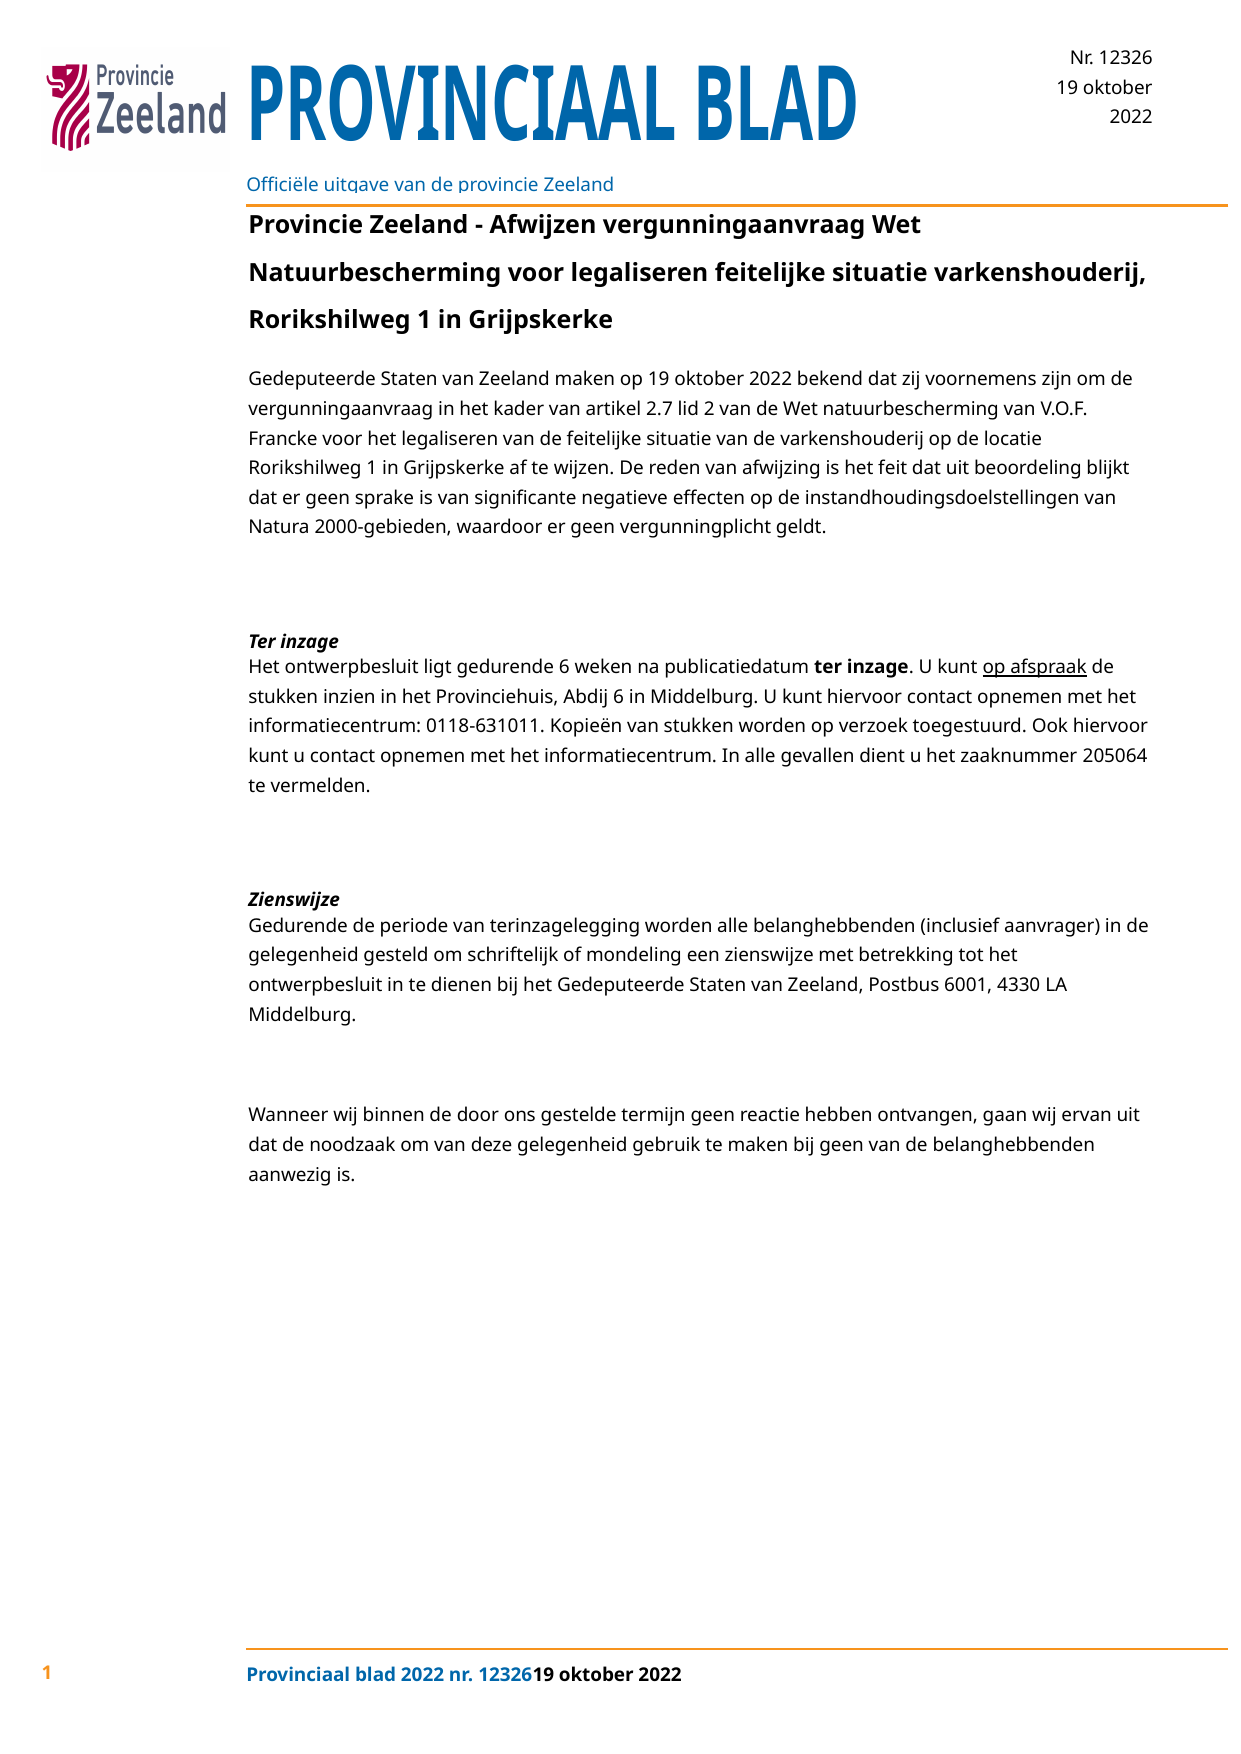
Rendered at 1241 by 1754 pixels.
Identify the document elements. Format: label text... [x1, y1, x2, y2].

text Gedeputeerde Staten van Zeeland maken op 19 oktober 2022 bekend dat zij voornemens zijn om de vergunningaanvraag in het kader van artikel 2.7 lid 2 van de Wet natuurbescherming van V.O.F. Francke voor het legaliseren van de feitelijke situatie van de varkenshouderij op de locatie Rorikshilweg 1 in Grijpskerke af te wijzen. De reden van afwijzing is het feit dat uit beoordeling blijkt dat er geen sprake is van significante negatieve effecten op de instandhoudingsdoelstellingen van Natura 2000-gebieden, waardoor er geen vergunningplicht geldt. [248, 366, 1152, 539]
picture [41, 47, 231, 172]
text Provincie Zeeland - Afwijzen vergunningaanvraag Wet Natuurbescherming voor legaliseren feitelijke situatie varkenshouderij, Rorikshilweg 1 in Grijpskerke [248, 207, 1152, 336]
text Gedurende de periode van terinzagelegging worden alle belanghebbenden (inclusief aanvrager) in de gelegenheid gesteld om schriftelijk of mondeling een zienswijze met betrekking tot het ontwerpbesluit in te dienen bij het Gedeputeerde Staten van Zeeland, Postbus 6001, 4330 LA Middelburg. [248, 912, 1152, 1026]
text Het ontwerpbesluit ligt gedurende 6 weken na publicatiedatum ter inzage. U kunt op afspraak de stukken inzien in het Provinciehuis, Abdij 6 in Middelburg. U kunt hiervoor contact opnemen met het informatiecentrum: 0118-631011. Kopieën van stukken worden op verzoek toegestuurd. Ook hiervoor kunt u contact opnemen met het informatiecentrum. In alle gevallen dient u het zaaknummer 205064 te vermelden. [248, 653, 1152, 798]
text Ter inzage [248, 628, 1152, 653]
text Wanneer wij binnen de door ons gestelde termijn geen reactie hebben ontvangen, gaan wij ervan uit dat de noodzaak om van deze gelegenheid gebruik te maken bij geen van de belanghebbenden aanwezig is. [248, 1102, 1152, 1186]
text Zienswijze [248, 886, 1152, 912]
